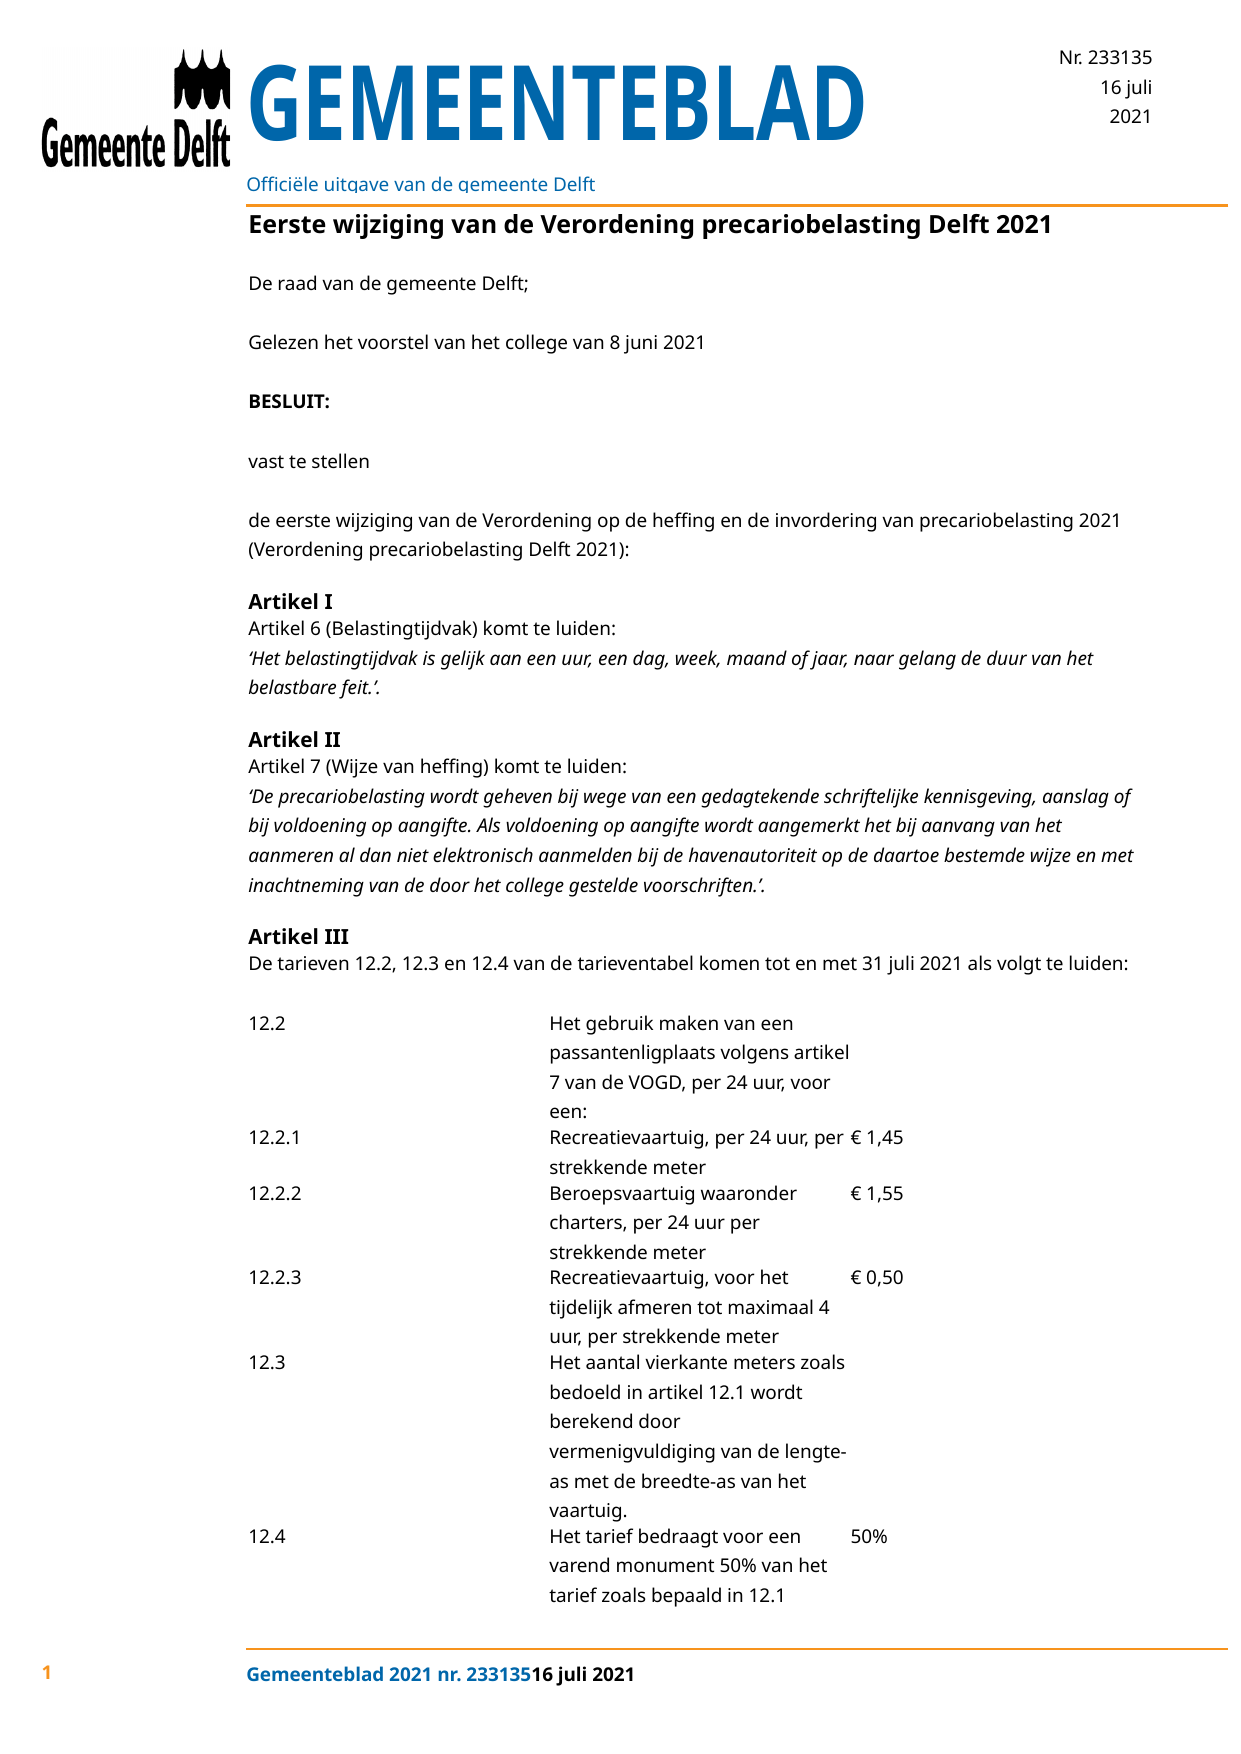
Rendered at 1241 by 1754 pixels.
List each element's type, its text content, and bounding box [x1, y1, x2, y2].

text Artikel 6 (Belastingtijdvak) komt te luiden: [248, 615, 1152, 641]
table_cell Beroepsvaartuig waaronder charters, per 24 uur per strekkende meter [549, 1180, 850, 1264]
text De raad van de gemeente Delft; [248, 270, 1152, 296]
table_cell Recreatievaartuig, voor het tijdelijk afmeren tot maximaal 4 uur, per strekkende meter [549, 1265, 850, 1349]
table_header Het gebruik maken van een passantenligplaats volgens artikel 7 van de VOGD, per 24 uur, voor een: [549, 1010, 850, 1124]
text ‘De precariobelasting wordt geheven bij wege van een gedagtekende schriftelijke kennisgeving, aanslag of bij voldoening op aangifte. Als voldoening op aangifte wordt aangemerkt het bij aanvang van het aanmeren al dan niet elektronisch aanmelden bij de havenautoriteit op de daartoe bestemde wijze en met inachtneming van de door het college gestelde voorschriften.’. [248, 783, 1152, 897]
table_cell Het tarief bedraagt voor een varend monument 50% van het tarief zoals bepaald in 12.1 [549, 1523, 850, 1608]
text vast te stellen [248, 448, 1152, 473]
text Artikel III [248, 922, 1152, 951]
table_cell [850, 1350, 1152, 1523]
table_header 12.2 [248, 1010, 549, 1124]
text Eerste wijziging van de Verordening precariobelasting Delft 2021 [248, 207, 1152, 241]
table_cell Het aantal vierkante meters zoals bedoeld in artikel 12.1 wordt berekend door vermenigvuldiging van de lengte-as met de breedte-as van het vaartuig. [549, 1350, 850, 1523]
text Artikel II [248, 725, 1152, 753]
picture [41, 47, 231, 172]
table_cell 12.2.2 [248, 1180, 549, 1264]
text Gelezen het voorstel van het college van 8 juni 2021 [248, 329, 1152, 355]
table_cell 12.4 [248, 1523, 549, 1608]
table_cell Recreatievaartuig, per 24 uur, per strekkende meter [549, 1124, 850, 1180]
text Artikel 7 (Wijze van heffing) komt te luiden: [248, 753, 1152, 779]
table_cell € 0,50 [850, 1265, 1152, 1349]
text ‘Het belastingtijdvak is gelijk aan een uur, een dag, week, maand of jaar, naar gelang de duur van het belastbare feit.’. [248, 645, 1152, 700]
table_cell € 1,55 [850, 1180, 1152, 1264]
text De tarieven 12.2, 12.3 en 12.4 van de tarieventabel komen tot en met 31 juli 2021 als volgt te luiden: [248, 951, 1152, 976]
table_cell 12.2.1 [248, 1124, 549, 1180]
text Artikel I [248, 587, 1152, 615]
table_cell € 1,45 [850, 1124, 1152, 1180]
table_header [850, 1010, 1152, 1124]
text de eerste wijziging van de Verordening op de heffing en de invordering van precariobelasting 2021 (Verordening precariobelasting Delft 2021): [248, 507, 1152, 562]
table_cell 12.2.3 [248, 1265, 549, 1349]
text BESLUIT: [248, 389, 1152, 414]
table_cell 12.3 [248, 1350, 549, 1523]
table_cell 50% [850, 1523, 1152, 1608]
